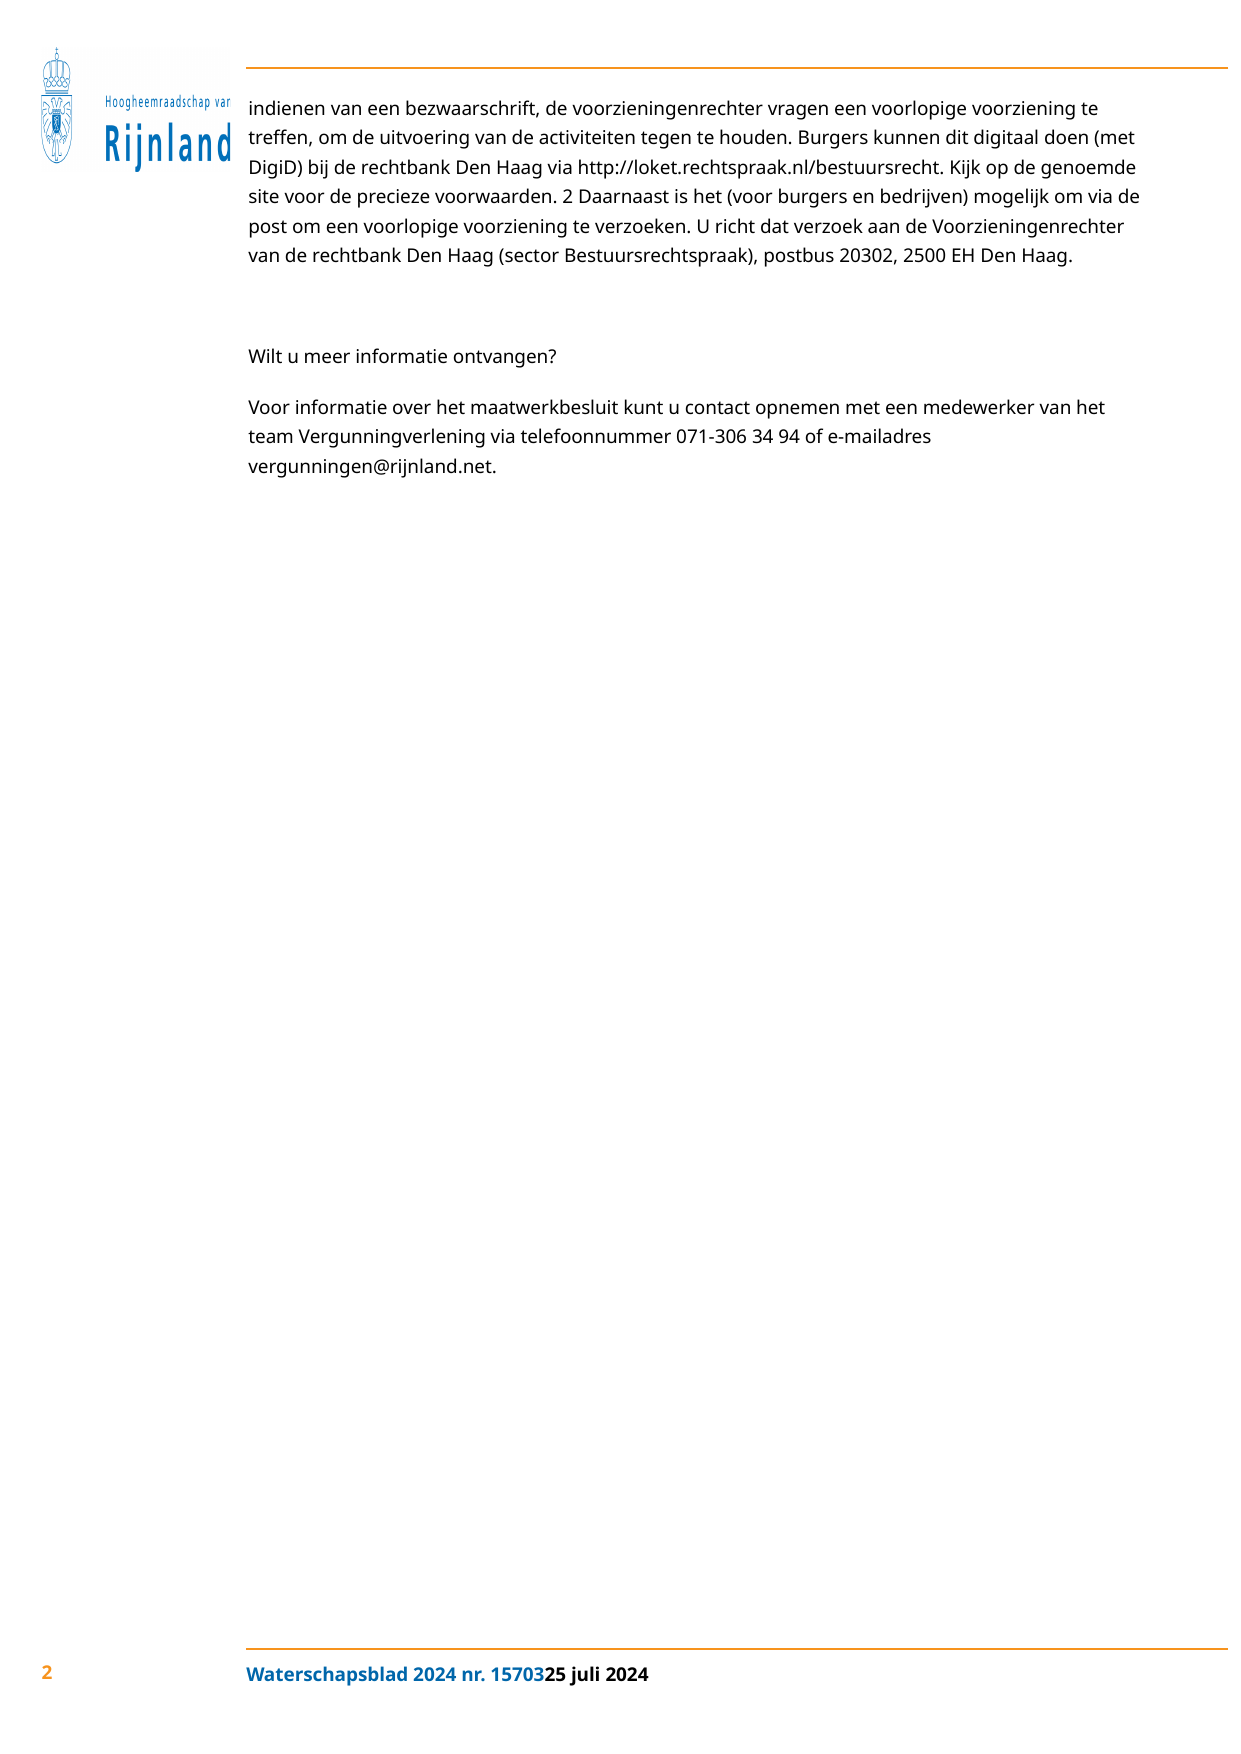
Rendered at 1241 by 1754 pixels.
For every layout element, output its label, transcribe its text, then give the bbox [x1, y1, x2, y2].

picture [41, 47, 231, 172]
text Wilt u meer informatie ontvangen? [248, 343, 1152, 369]
text Voor informatie over het maatwerkbesluit kunt u contact opnemen met een medewerker van het team Vergunningverlening via telefoonnummer 071-306 34 94 of e-mailadres vergunningen@rijnland.net. [248, 394, 1152, 479]
text indienen van een bezwaarschrift, de voorzieningenrechter vragen een voorlopige voorziening te treffen, om de uitvoering van de activiteiten tegen te houden. Burgers kunnen dit digitaal doen (met DigiD) bij de rechtbank Den Haag via http://loket.rechtspraak.nl/bestuursrecht. Kijk op de genoemde site voor de precieze voorwaarden. 2 Daarnaast is het (voor burgers en bedrijven) mogelijk om via de post om een voorlopige voorziening te verzoeken. U richt dat verzoek aan de Voorzieningenrechter van de rechtbank Den Haag (sector Bestuursrechtspraak), postbus 20302, 2500 EH Den Haag. [248, 95, 1152, 268]
